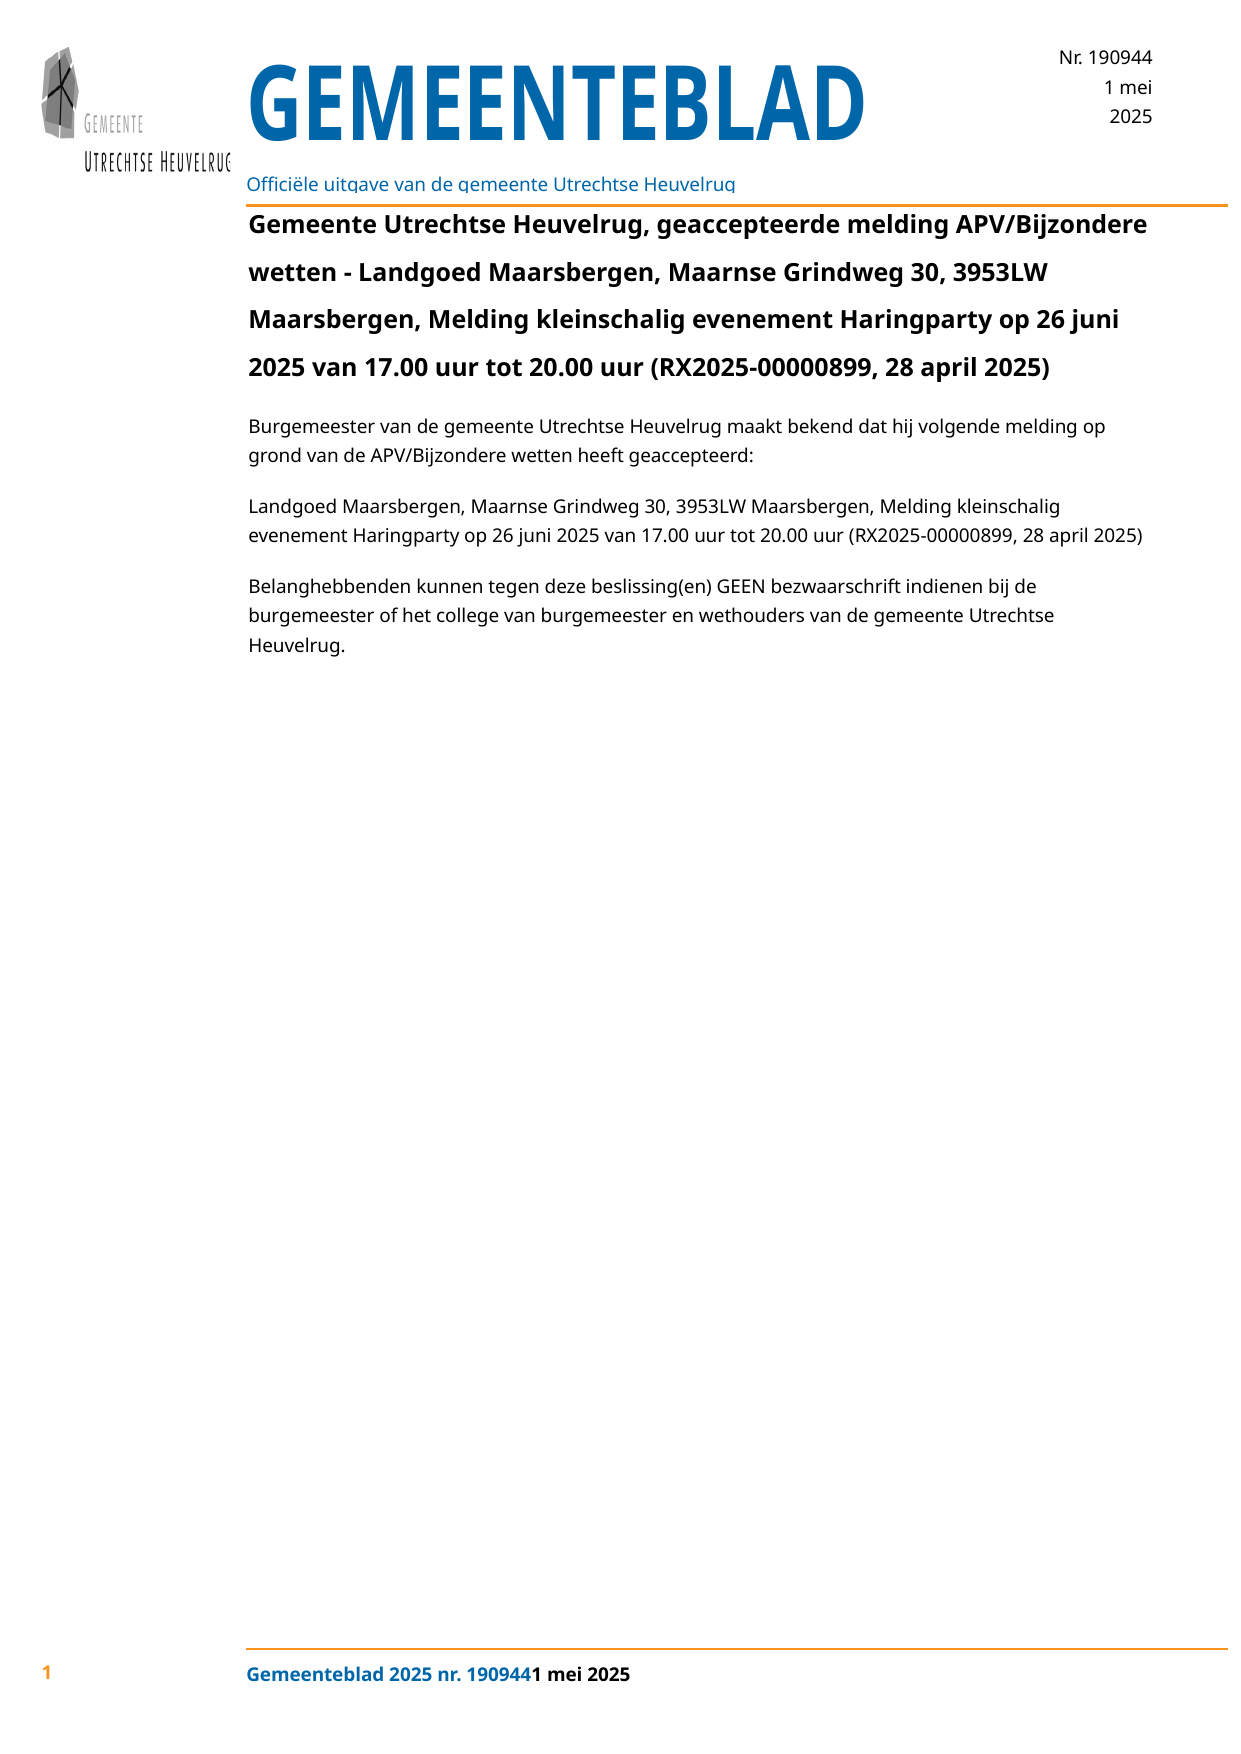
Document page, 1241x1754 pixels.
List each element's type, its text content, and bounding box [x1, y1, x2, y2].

text Belanghebbenden kunnen tegen deze beslissing(en) GEEN bezwaarschrift indienen bij de burgemeester of het college van burgemeester en wethouders van de gemeente Utrechtse Heuvelrug. [248, 573, 1152, 658]
picture [41, 47, 231, 172]
text Gemeente Utrechtse Heuvelrug, geaccepteerde melding APV/Bijzondere wetten - Landgoed Maarsbergen, Maarnse Grindweg 30, 3953LW Maarsbergen, Melding kleinschalig evenement Haringparty op 26 juni 2025 van 17.00 uur tot 20.00 uur (RX2025-00000899, 28 april 2025) [248, 207, 1152, 384]
text Burgemeester van de gemeente Utrechtse Heuvelrug maakt bekend dat hij volgende melding op grond van de APV/Bijzondere wetten heeft geaccepteerd: [248, 413, 1152, 468]
text Landgoed Maarsbergen, Maarnse Grindweg 30, 3953LW Maarsbergen, Melding kleinschalig evenement Haringparty op 26 juni 2025 van 17.00 uur tot 20.00 uur (RX2025-00000899, 28 april 2025) [248, 493, 1152, 548]
